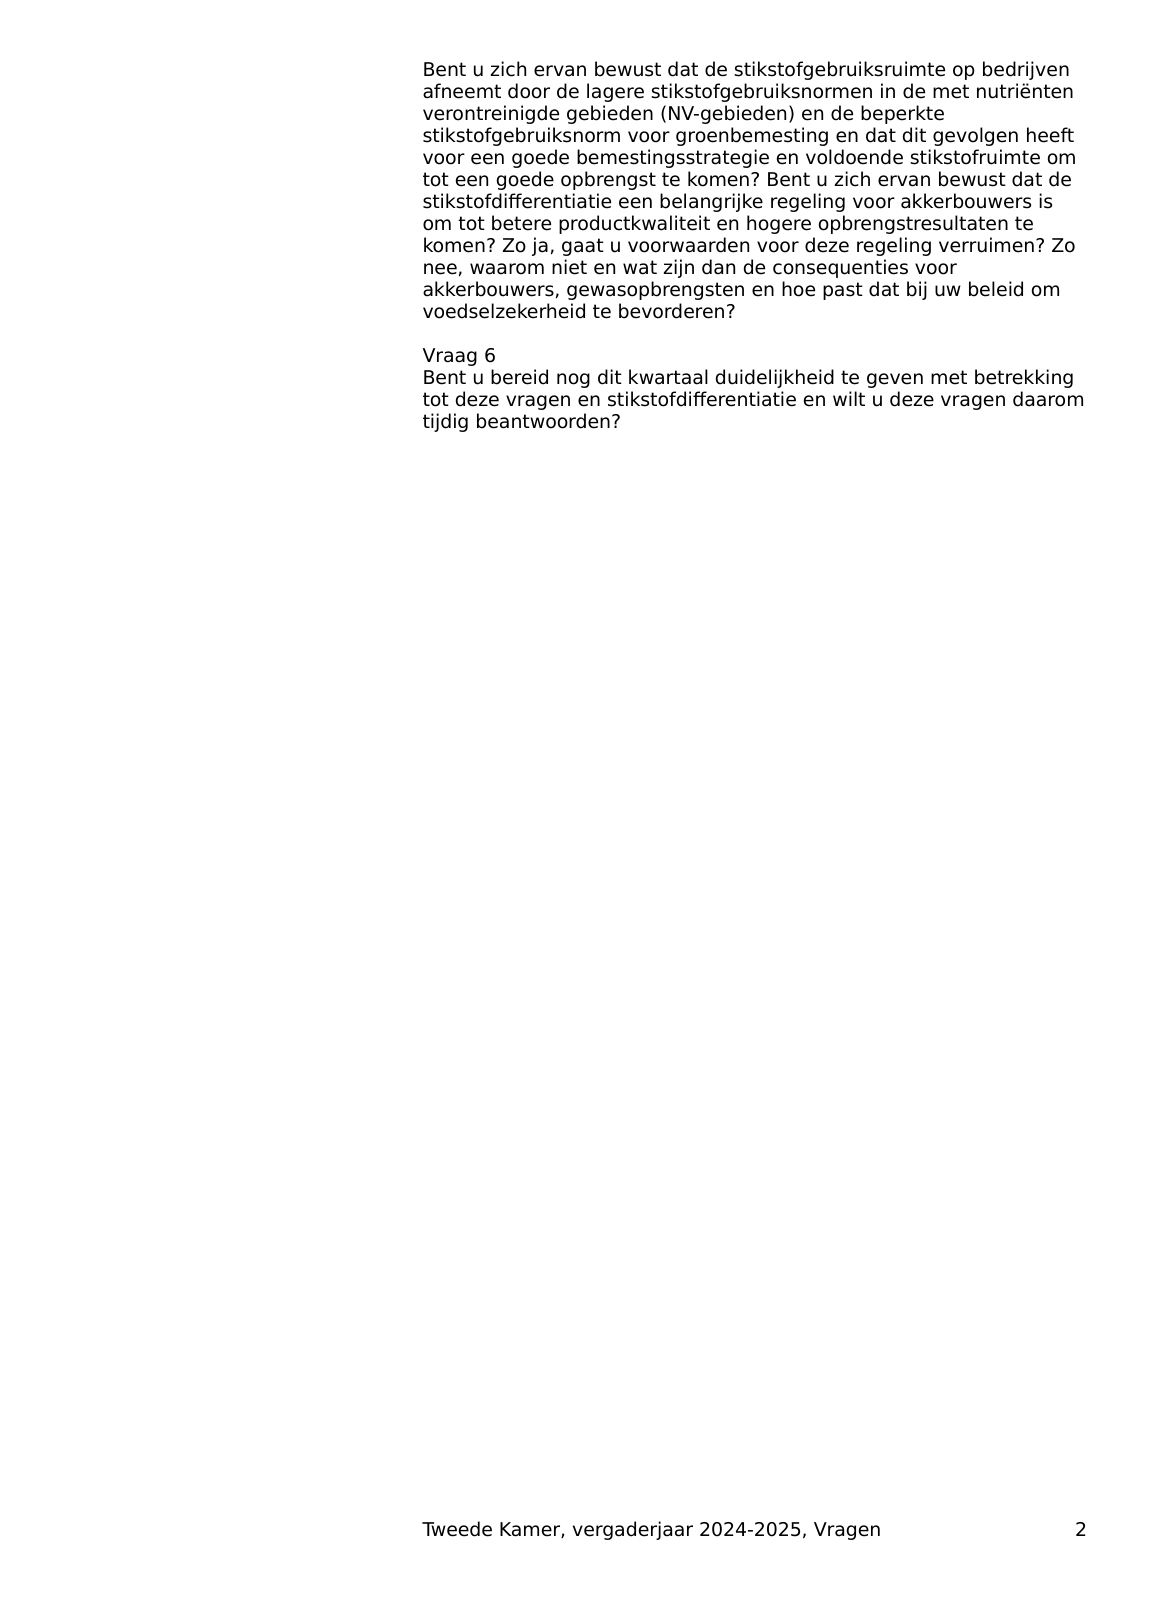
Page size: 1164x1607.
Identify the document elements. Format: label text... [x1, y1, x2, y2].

text Bent u zich ervan bewust dat de stikstofgebruiksruimte op bedrijven afneemt door de lagere stikstofgebruiksnormen in de met nutriënten verontreinigde gebieden (NV-gebieden) en de beperkte stikstofgebruiksnorm voor groenbemesting en dat dit gevolgen heeft voor een goede bemestingsstrategie en voldoende stikstofruimte om tot een goede opbrengst te komen? Bent u zich ervan bewust dat de stikstofdifferentiatie een belangrijke regeling voor akkerbouwers is om tot betere productkwaliteit en hogere opbrengstresultaten te komen? Zo ja, gaat u voorwaarden voor deze regeling verruimen? Zo nee, waarom niet en wat zijn dan de consequenties voor akkerbouwers, gewasopbrengsten en hoe past dat bij uw beleid om voedselzekerheid te bevorderen? [422, 59, 1087, 323]
text Bent u bereid nog dit kwartaal duidelijkheid te geven met betrekking tot deze vragen en stikstofdifferentiatie en wilt u deze vragen daarom tijdig beantwoorden? [422, 367, 1087, 433]
text Vraag 6 [422, 345, 1087, 367]
